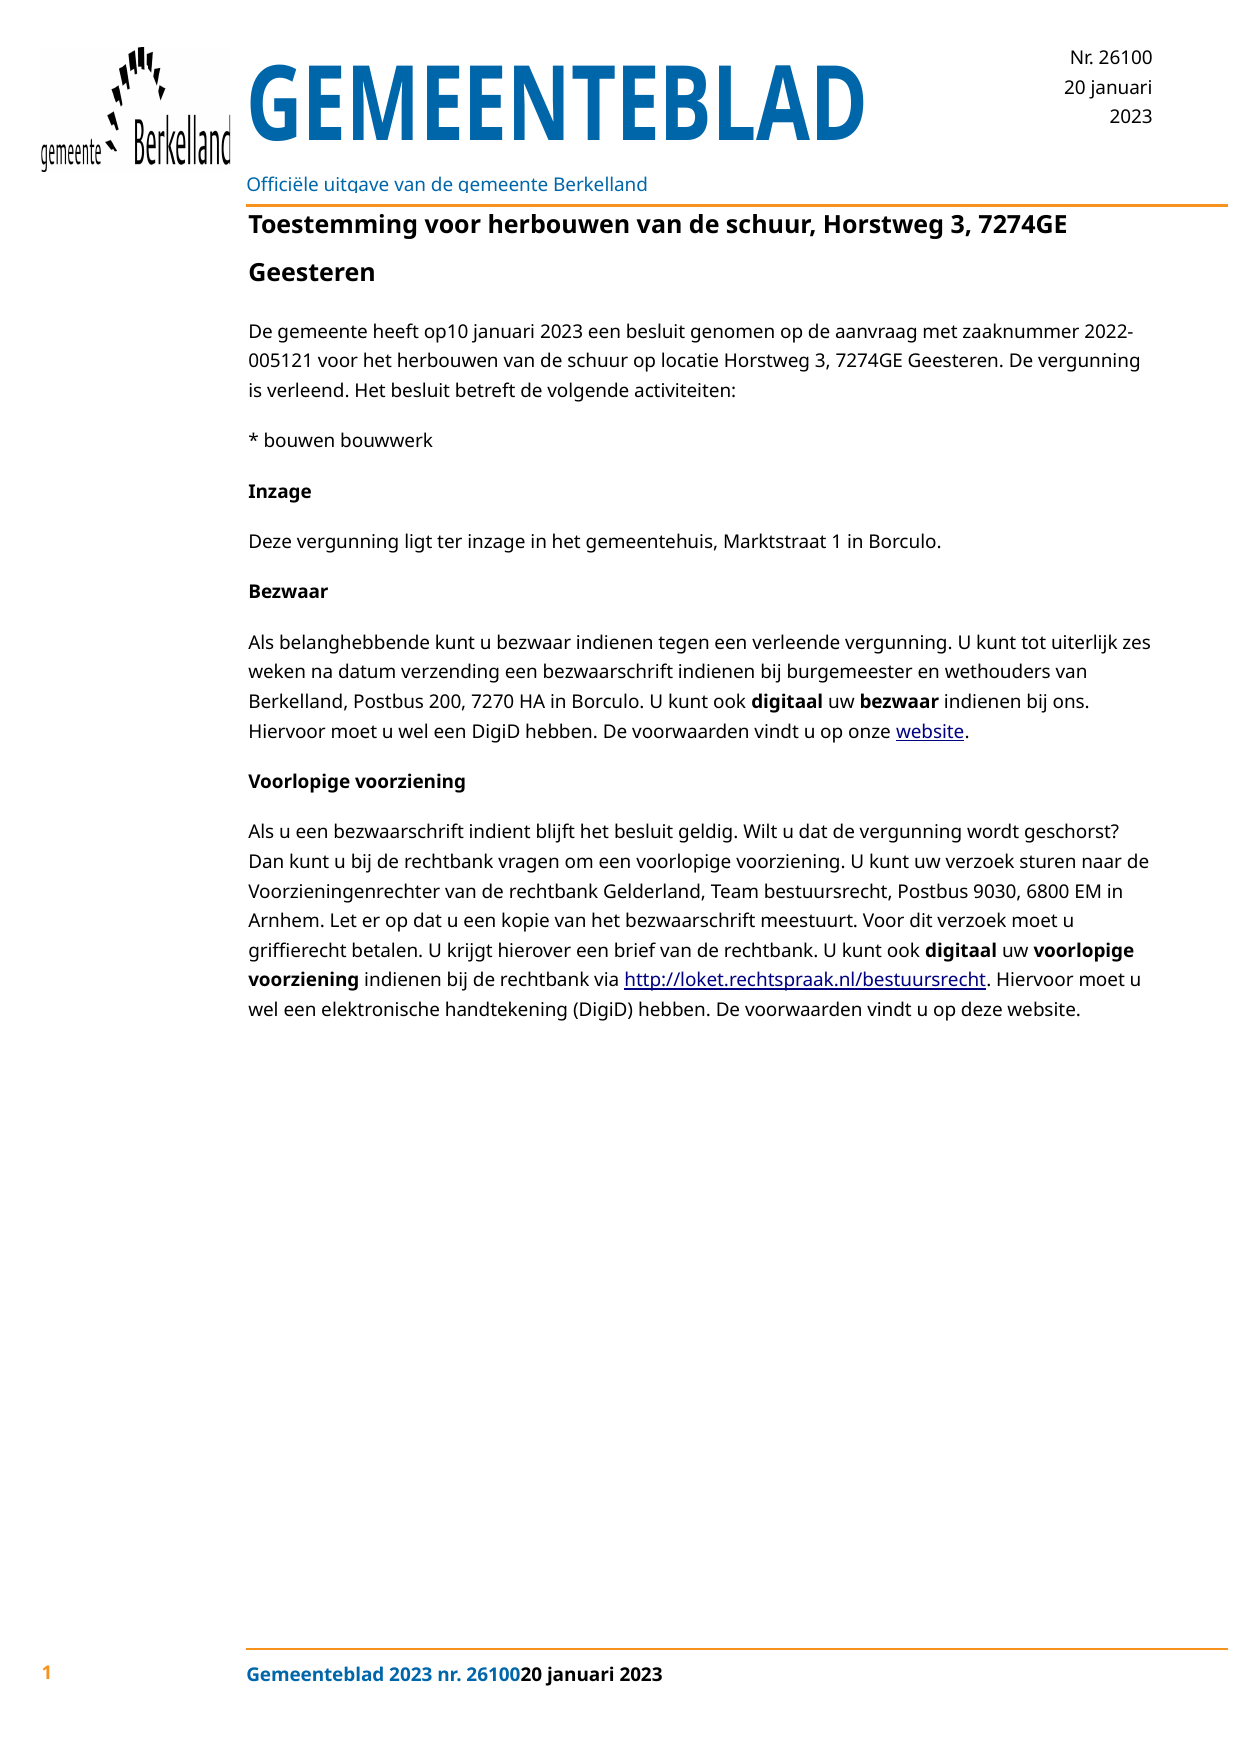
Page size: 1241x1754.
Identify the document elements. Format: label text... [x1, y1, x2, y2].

picture [41, 47, 231, 172]
text * bouwen bouwwerk [248, 427, 1152, 453]
text Deze vergunning ligt ter inzage in het gemeentehuis, Marktstraat 1 in Borculo. [248, 528, 1152, 554]
text Inzage [248, 478, 1152, 504]
text De gemeente heeft op10 januari 2023 een besluit genomen op de aanvraag met zaaknummer 2022-005121 voor het herbouwen van de schuur op locatie Horstweg 3, 7274GE Geesteren. De vergunning is verleend. Het besluit betreft de volgende activiteiten: [248, 318, 1152, 403]
text Bezwaar [248, 579, 1152, 604]
text Toestemming voor herbouwen van de schuur, Horstweg 3, 7274GE Geesteren [248, 207, 1152, 288]
text Voorlopige voorziening [248, 768, 1152, 794]
text Als u een bezwaarschrift indient blijft het besluit geldig. Wilt u dat de vergunning wordt geschorst? Dan kunt u bij de rechtbank vragen om een voorlopige voorziening. U kunt uw verzoek sturen naar de Voorzieningenrechter van de rechtbank Gelderland, Team bestuursrecht, Postbus 9030, 6800 EM in Arnhem. Let er op dat u een kopie van het bezwaarschrift meestuurt. Voor dit verzoek moet u griffierecht betalen. U krijgt hierover een brief van de rechtbank. U kunt ook digitaal uw voorlopige voorziening indienen bij de rechtbank via http://loket.rechtspraak.nl/bestuursrecht. Hiervoor moet u wel een elektronische handtekening (DigiD) hebben. De voorwaarden vindt u op deze website. [248, 819, 1152, 1022]
text Als belanghebbende kunt u bezwaar indienen tegen een verleende vergunning. U kunt tot uiterlijk zes weken na datum verzending een bezwaarschrift indienen bij burgemeester en wethouders van Berkelland, Postbus 200, 7270 HA in Borculo. U kunt ook digitaal uw bezwaar indienen bij ons. Hiervoor moet u wel een DigiD hebben. De voorwaarden vindt u op onze website. [248, 629, 1152, 744]
